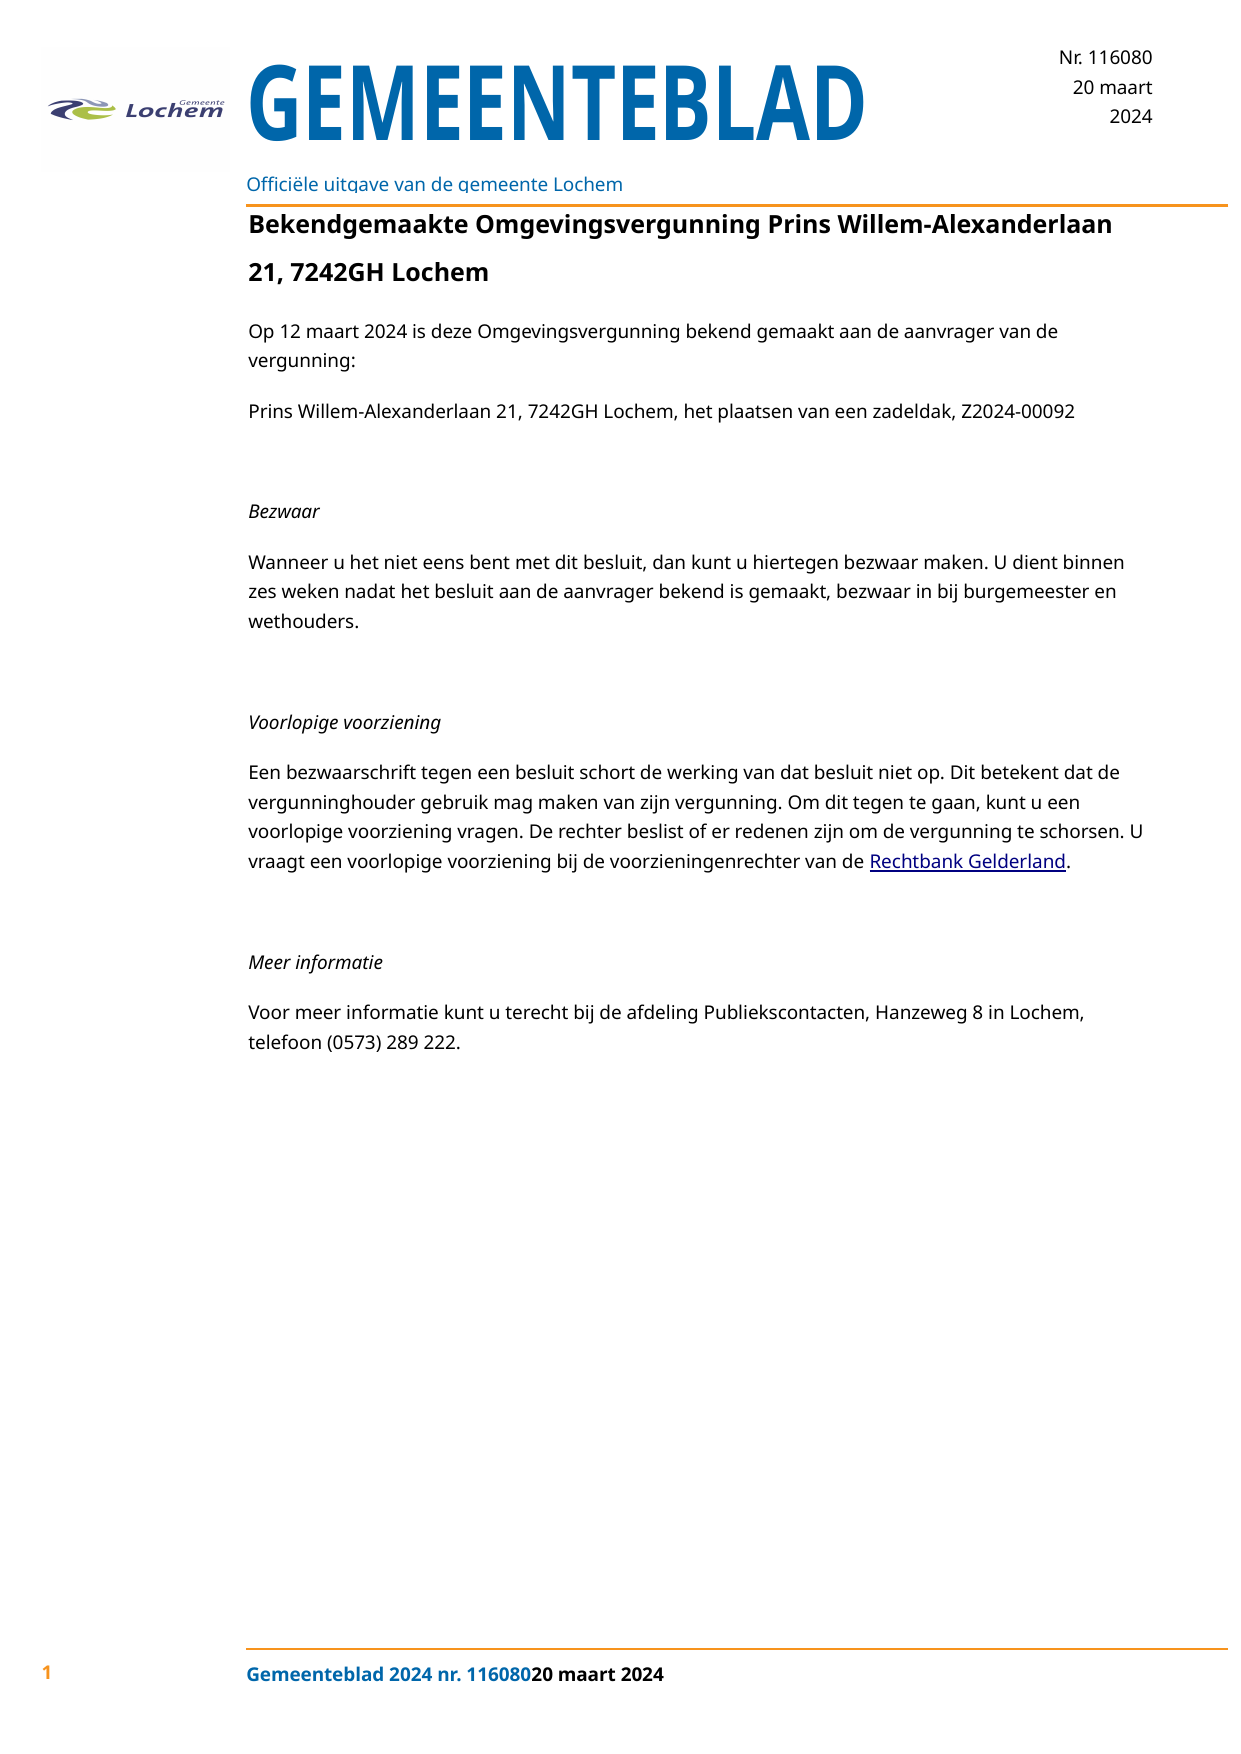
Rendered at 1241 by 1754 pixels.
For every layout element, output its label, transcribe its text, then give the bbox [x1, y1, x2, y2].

text Prins Willem-Alexanderlaan 21, 7242GH Lochem, het plaatsen van een zadeldak, Z2024-00092 [248, 398, 1152, 424]
picture [41, 47, 231, 172]
text Een bezwaarschrift tegen een besluit schort de werking van dat besluit niet op. Dit betekent dat de vergunninghouder gebruik mag maken van zijn vergunning. Om dit tegen te gaan, kunt u een voorlopige voorziening vragen. De rechter beslist of er redenen zijn om de vergunning te schorsen. U vraagt een voorlopige voorziening bij de voorzieningenrechter van de Rechtbank Gelderland. [248, 759, 1152, 874]
text Bezwaar [248, 499, 1152, 524]
text Voor meer informatie kunt u terecht bij de afdeling Publiekscontacten, Hanzeweg 8 in Lochem, telefoon (0573) 289 222. [248, 999, 1152, 1055]
text Wanneer u het niet eens bent met dit besluit, dan kunt u hiertegen bezwaar maken. U dient binnen zes weken nadat het besluit aan de aanvrager bekend is gemaakt, bezwaar in bij burgemeester en wethouders. [248, 549, 1152, 634]
text Op 12 maart 2024 is deze Omgevingsvergunning bekend gemaakt aan de aanvrager van de vergunning: [248, 318, 1152, 373]
text Meer informatie [248, 949, 1152, 975]
text Bekendgemaakte Omgevingsvergunning Prins Willem-Alexanderlaan 21, 7242GH Lochem [248, 207, 1152, 288]
text Voorlopige voorziening [248, 709, 1152, 735]
